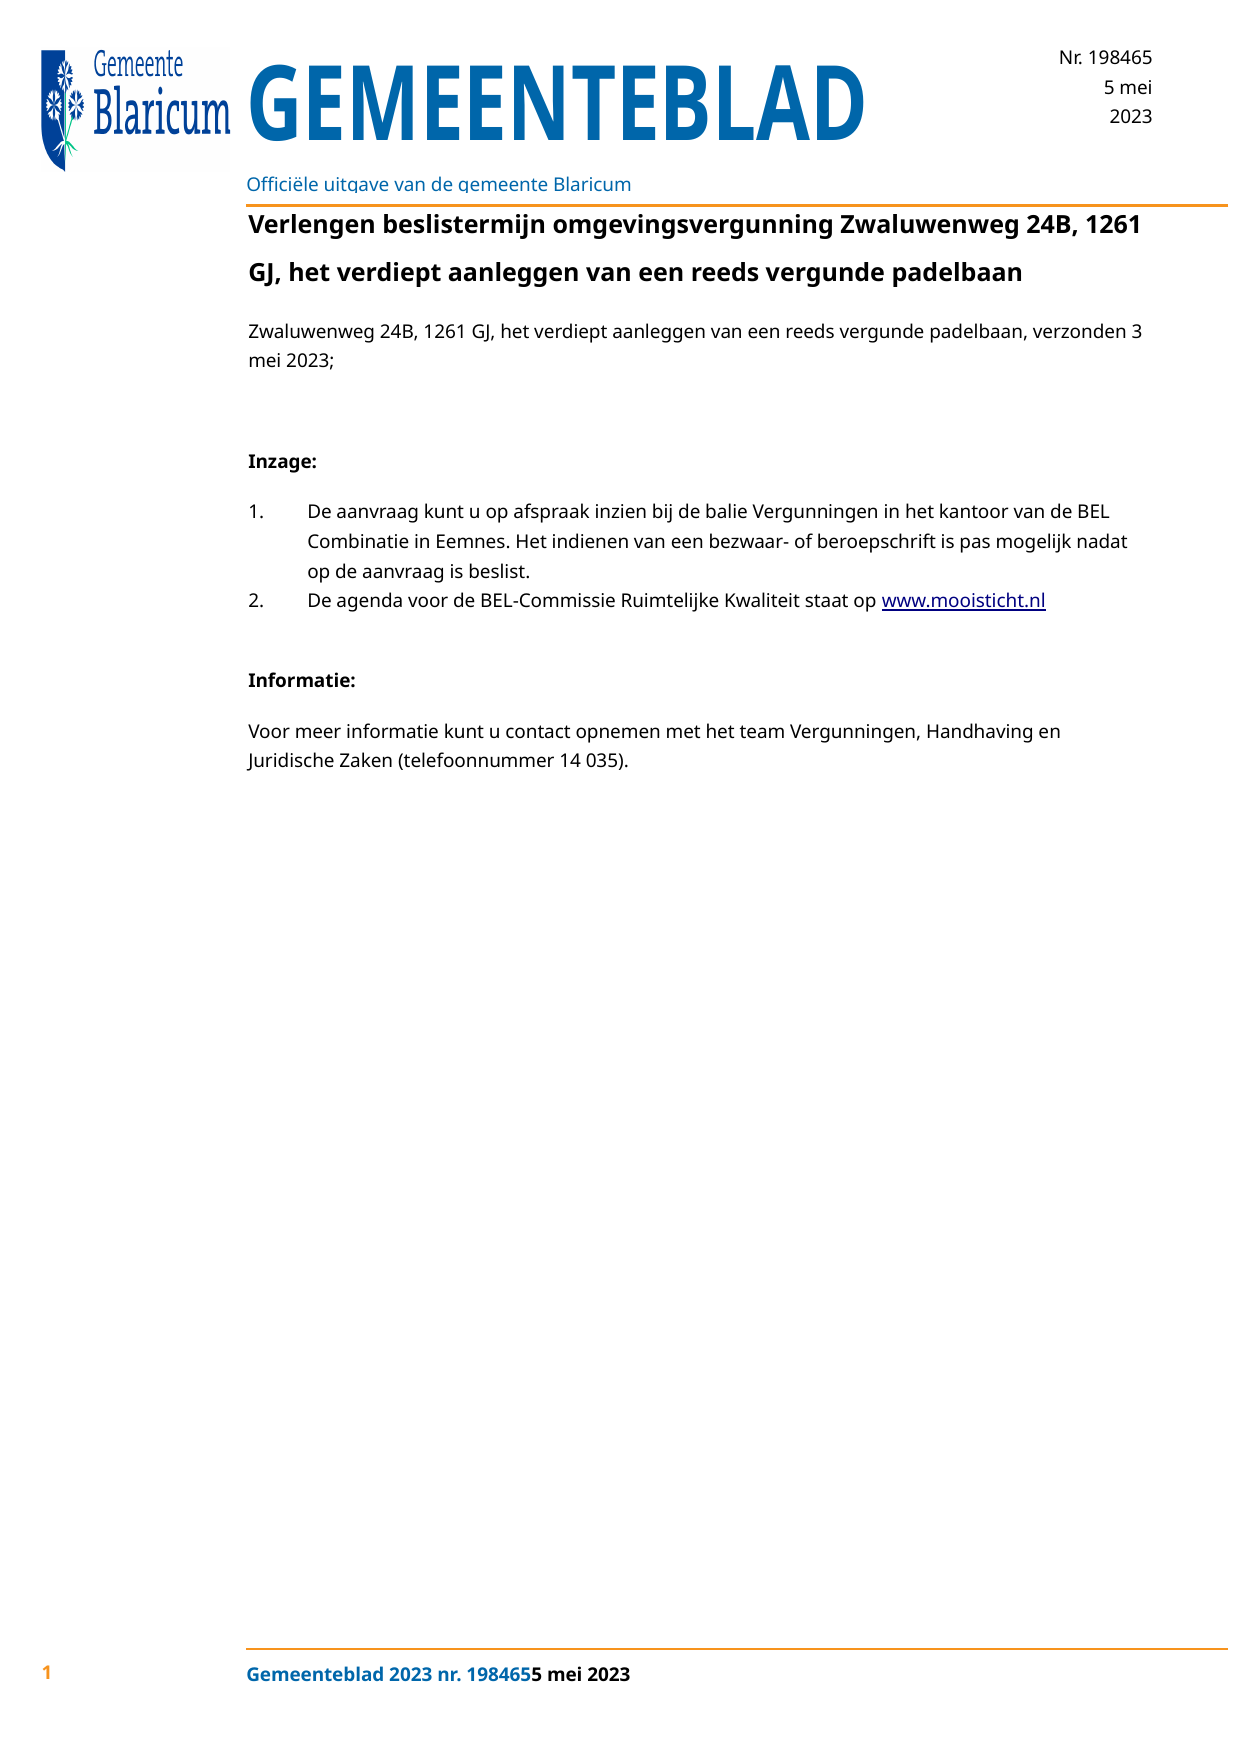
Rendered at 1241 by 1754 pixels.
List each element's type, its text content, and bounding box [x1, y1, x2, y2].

list De agenda voor de BEL-Commissie Ruimtelijke Kwaliteit staat op www.mooisticht.nl [248, 587, 1152, 613]
list De aanvraag kunt u op afspraak inzien bij de balie Vergunningen in het kantoor van de BEL Combinatie in Eemnes. Het indienen van een bezwaar- of beroepschrift is pas mogelijk nadat op de aanvraag is beslist. [248, 499, 1152, 584]
text Zwaluwenweg 24B, 1261 GJ, het verdiept aanleggen van een reeds vergunde padelbaan, verzonden 3 mei 2023; [248, 318, 1152, 373]
text Inzage: [248, 448, 1152, 474]
text Informatie: [248, 667, 1152, 693]
picture [41, 47, 231, 172]
text Voor meer informatie kunt u contact opnemen met het team Vergunningen, Handhaving en Juridische Zaken (telefoonnummer 14 035). [248, 718, 1152, 773]
text Verlengen beslistermijn omgevingsvergunning Zwaluwenweg 24B, 1261 GJ, het verdiept aanleggen van een reeds vergunde padelbaan [248, 207, 1152, 288]
